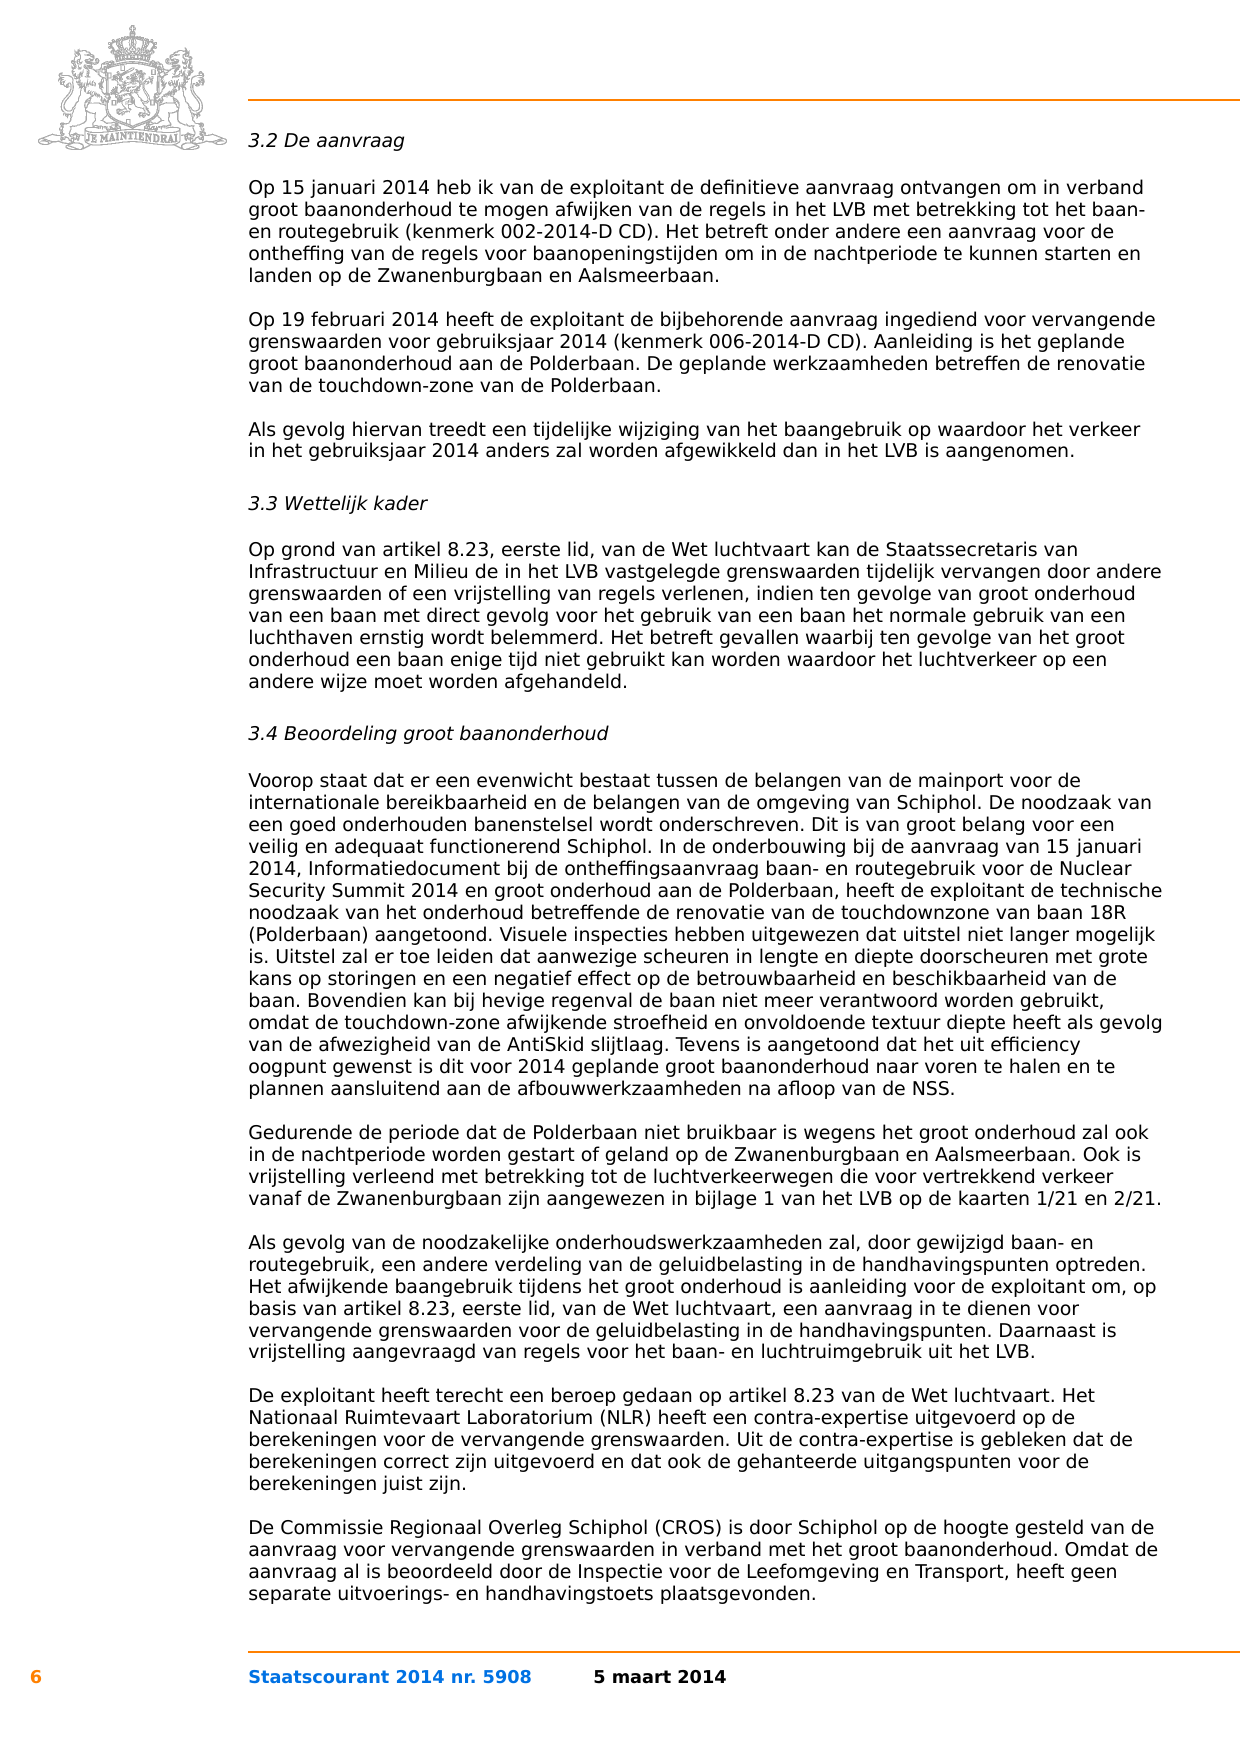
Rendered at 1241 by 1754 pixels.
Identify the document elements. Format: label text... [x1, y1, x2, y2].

text Op grond van artikel 8.23, eerste lid, van de Wet luchtvaart kan de Staatssecretaris van Infrastructuur en Milieu de in het LVB vastgelegde grenswaarden tijdelijk vervangen door andere grenswaarden of een vrijstelling van regels verlenen, indien ten gevolge van groot onderhoud van een baan met direct gevolg voor het gebruik van een baan het normale gebruik van een luchthaven ernstig wordt belemmerd. Het betreft gevallen waarbij ten gevolge van het groot onderhoud een baan enige tijd niet gebruikt kan worden waardoor het luchtverkeer op een andere wijze moet worden afgehandeld. [248, 539, 1163, 693]
text Op 19 februari 2014 heeft de exploitant de bijbehorende aanvraag ingediend voor vervangende grenswaarden voor gebruiksjaar 2014 (kenmerk 006-2014-D CD). Aanleiding is het geplande groot baanonderhoud aan de Polderbaan. De geplande werkzaamheden betreffen de renovatie van de touchdown-zone van de Polderbaan. [248, 309, 1163, 397]
picture [38, 25, 227, 150]
text Als gevolg hiervan treedt een tijdelijke wijziging van het baangebruik op waardoor het verkeer in het gebruiksjaar 2014 anders zal worden afgewikkeld dan in het LVB is aangenomen. [248, 418, 1163, 462]
text De exploitant heeft terecht een beroep gedaan op artikel 8.23 van de Wet luchtvaart. Het Nationaal Ruimtevaart Laboratorium (NLR) heeft een contra-expertise uitgevoerd op de berekeningen voor de vervangende grenswaarden. Uit de contra-expertise is gebleken dat de berekeningen correct zijn uitgevoerd en dat ook de gehanteerde uitgangspunten voor de berekeningen juist zijn. [248, 1385, 1163, 1495]
subtitle 3.2 De aanvraag [248, 130, 1163, 152]
text Op 15 januari 2014 heb ik van de exploitant de definitieve aanvraag ontvangen om in verband groot baanonderhoud te mogen afwijken van de regels in het LVB met betrekking tot het baan- en routegebruik (kenmerk 002-2014-D CD). Het betreft onder andere een aanvraag voor de ontheffing van de regels voor baanopeningstijden om in de nachtperiode te kunnen starten en landen op de Zwanenburgbaan en Aalsmeerbaan. [248, 177, 1163, 287]
subtitle 3.3 Wettelijk kader [248, 492, 1163, 514]
text De Commissie Regionaal Overleg Schiphol (CROS) is door Schiphol op de hoogte gesteld van de aanvraag voor vervangende grenswaarden in verband met het groot baanonderhoud. Omdat de aanvraag al is beoordeeld door de Inspectie voor de Leefomgeving en Transport, heeft geen separate uitvoerings- en handhavingstoets plaatsgevonden. [248, 1517, 1163, 1605]
text Voorop staat dat er een evenwicht bestaat tussen de belangen van de mainport voor de internationale bereikbaarheid en de belangen van de omgeving van Schiphol. De noodzaak van een goed onderhouden banenstelsel wordt onderschreven. Dit is van groot belang voor een veilig en adequaat functionerend Schiphol. In de onderbouwing bij de aanvraag van 15 januari 2014, Informatiedocument bij de ontheffingsaanvraag baan- en routegebruik voor de Nuclear Security Summit 2014 en groot onderhoud aan de Polderbaan, heeft de exploitant de technische noodzaak van het onderhoud betreffende de renovatie van de touchdownzone van baan 18R (Polderbaan) aangetoond. Visuele inspecties hebben uitgewezen dat uitstel niet langer mogelijk is. Uitstel zal er toe leiden dat aanwezige scheuren in lengte en diepte doorscheuren met grote kans op storingen en een negatief effect op de betrouwbaarheid en beschikbaarheid van de baan. Bovendien kan bij hevige regenval de baan niet meer verantwoord worden gebruikt, omdat de touchdown-zone afwijkende stroefheid en onvoldoende textuur diepte heeft als gevolg van de afwezigheid van de AntiSkid slijtlaag. Tevens is aangetoond dat het uit efficiency oogpunt gewenst is dit voor 2014 geplande groot baanonderhoud naar voren te halen en te plannen aansluitend aan de afbouwwerkzaamheden na afloop van de NSS. [248, 770, 1163, 1100]
subtitle 3.4 Beoordeling groot baanonderhoud [248, 723, 1163, 745]
text Als gevolg van de noodzakelijke onderhoudswerkzaamheden zal, door gewijzigd baan- en routegebruik, een andere verdeling van de geluidbelasting in de handhavingspunten optreden. Het afwijkende baangebruik tijdens het groot onderhoud is aanleiding voor de exploitant om, op basis van artikel 8.23, eerste lid, van de Wet luchtvaart, een aanvraag in te dienen voor vervangende grenswaarden voor de geluidbelasting in de handhavingspunten. Daarnaast is vrijstelling aangevraagd van regels voor het baan- en luchtruimgebruik uit het LVB. [248, 1232, 1163, 1363]
text Gedurende de periode dat de Polderbaan niet bruikbaar is wegens het groot onderhoud zal ook in de nachtperiode worden gestart of geland op de Zwanenburgbaan en Aalsmeerbaan. Ook is vrijstelling verleend met betrekking tot de luchtverkeerwegen die voor vertrekkend verkeer vanaf de Zwanenburgbaan zijn aangewezen in bijlage 1 van het LVB op de kaarten 1/21 en 2/21. [248, 1122, 1163, 1210]
